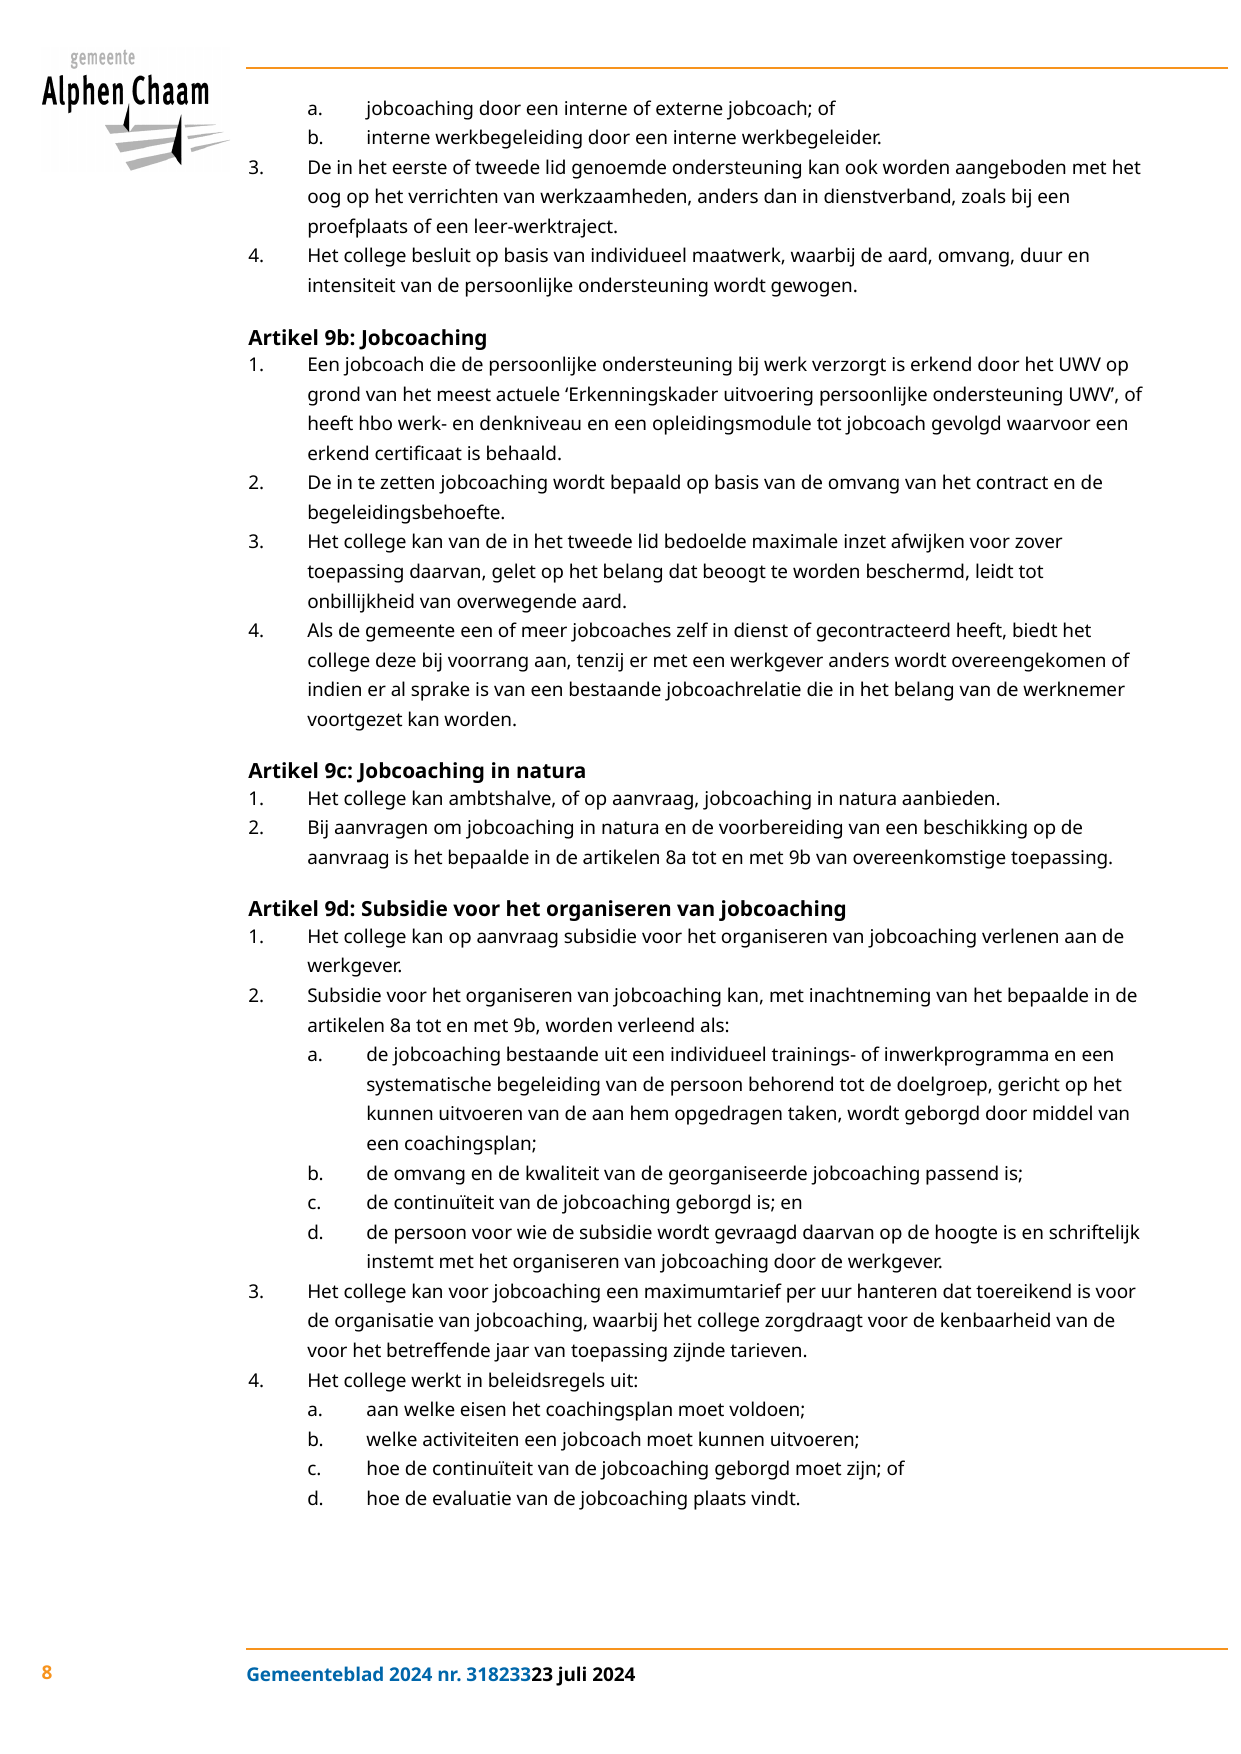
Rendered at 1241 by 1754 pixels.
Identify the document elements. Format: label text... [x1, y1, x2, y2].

list Het college werkt in beleidsregels uit: [248, 1367, 1152, 1392]
list de jobcoaching bestaande uit een individueel trainings- of inwerkprogramma en een systematische begeleiding van de persoon behorend tot de doelgroep, gericht op het kunnen uitvoeren van de aan hem opgedragen taken, wordt geborgd door middel van een coachingsplan; [307, 1041, 1152, 1156]
text Artikel 9d: Subsidie voor het organiseren van jobcoaching [248, 894, 1152, 923]
list Een jobcoach die de persoonlijke ondersteuning bij werk verzorgt is erkend door het UWV op grond van het meest actuele ‘Erkenningskader uitvoering persoonlijke ondersteuning UWV’, of heeft hbo werk- en denkniveau en een opleidingsmodule tot jobcoach gevolgd waarvoor een erkend certificaat is behaald. [248, 351, 1152, 466]
list de persoon voor wie de subsidie wordt gevraagd daarvan op de hoogte is en schriftelijk instemt met het organiseren van jobcoaching door de werkgever. [307, 1219, 1152, 1274]
picture [41, 47, 231, 172]
list welke activiteiten een jobcoach moet kunnen uitvoeren; [307, 1426, 1152, 1452]
list Als de gemeente een of meer jobcoaches zelf in dienst of gecontracteerd heeft, biedt het college deze bij voorrang aan, tenzij er met een werkgever anders wordt overeengekomen of indien er al sprake is van een bestaande jobcoachrelatie die in het belang van de werknemer voortgezet kan worden. [248, 617, 1152, 732]
list Het college kan van de in het tweede lid bedoelde maximale inzet afwijken voor zover toepassing daarvan, gelet op het belang dat beoogt te worden beschermd, leidt tot onbillijkheid van overwegende aard. [248, 529, 1152, 613]
list hoe de continuïteit van de jobcoaching geborgd moet zijn; of [307, 1456, 1152, 1481]
list De in het eerste of tweede lid genoemde ondersteuning kan ook worden aangeboden met het oog op het verrichten van werkzaamheden, anders dan in dienstverband, zoals bij een proefplaats of een leer-werktraject. [248, 154, 1152, 239]
list interne werkbegeleiding door een interne werkbegeleider. [307, 124, 1152, 150]
list Het college kan ambtshalve, of op aanvraag, jobcoaching in natura aanbieden. [248, 785, 1152, 811]
list de continuïteit van de jobcoaching geborgd is; en [307, 1189, 1152, 1215]
list Het college besluit op basis van individueel maatwerk, waarbij de aard, omvang, duur en intensiteit van de persoonlijke ondersteuning wordt gewogen. [248, 243, 1152, 298]
list Bij aanvragen om jobcoaching in natura en de voorbereiding van een beschikking op de aanvraag is het bepaalde in de artikelen 8a tot en met 9b van overeenkomstige toepassing. [248, 814, 1152, 870]
list hoe de evaluatie van de jobcoaching plaats vindt. [307, 1485, 1152, 1511]
text Artikel 9b: Jobcoaching [248, 323, 1152, 351]
list Het college kan op aanvraag subsidie voor het organiseren van jobcoaching verlenen aan de werkgever. [248, 923, 1152, 978]
list Subsidie voor het organiseren van jobcoaching kan, met inachtneming van het bepaalde in de artikelen 8a tot en met 9b, worden verleend als: [248, 982, 1152, 1037]
list jobcoaching door een interne of externe jobcoach; of [307, 95, 1152, 121]
list Het college kan voor jobcoaching een maximumtarief per uur hanteren dat toereikend is voor de organisatie van jobcoaching, waarbij het college zorgdraagt voor de kenbaarheid van de voor het betreffende jaar van toepassing zijnde tarieven. [248, 1278, 1152, 1363]
list de omvang en de kwaliteit van de georganiseerde jobcoaching passend is; [307, 1160, 1152, 1185]
list De in te zetten jobcoaching wordt bepaald op basis van de omvang van het contract en de begeleidingsbehoefte. [248, 469, 1152, 525]
text Artikel 9c: Jobcoaching in natura [248, 757, 1152, 785]
list aan welke eisen het coachingsplan moet voldoen; [307, 1396, 1152, 1422]
